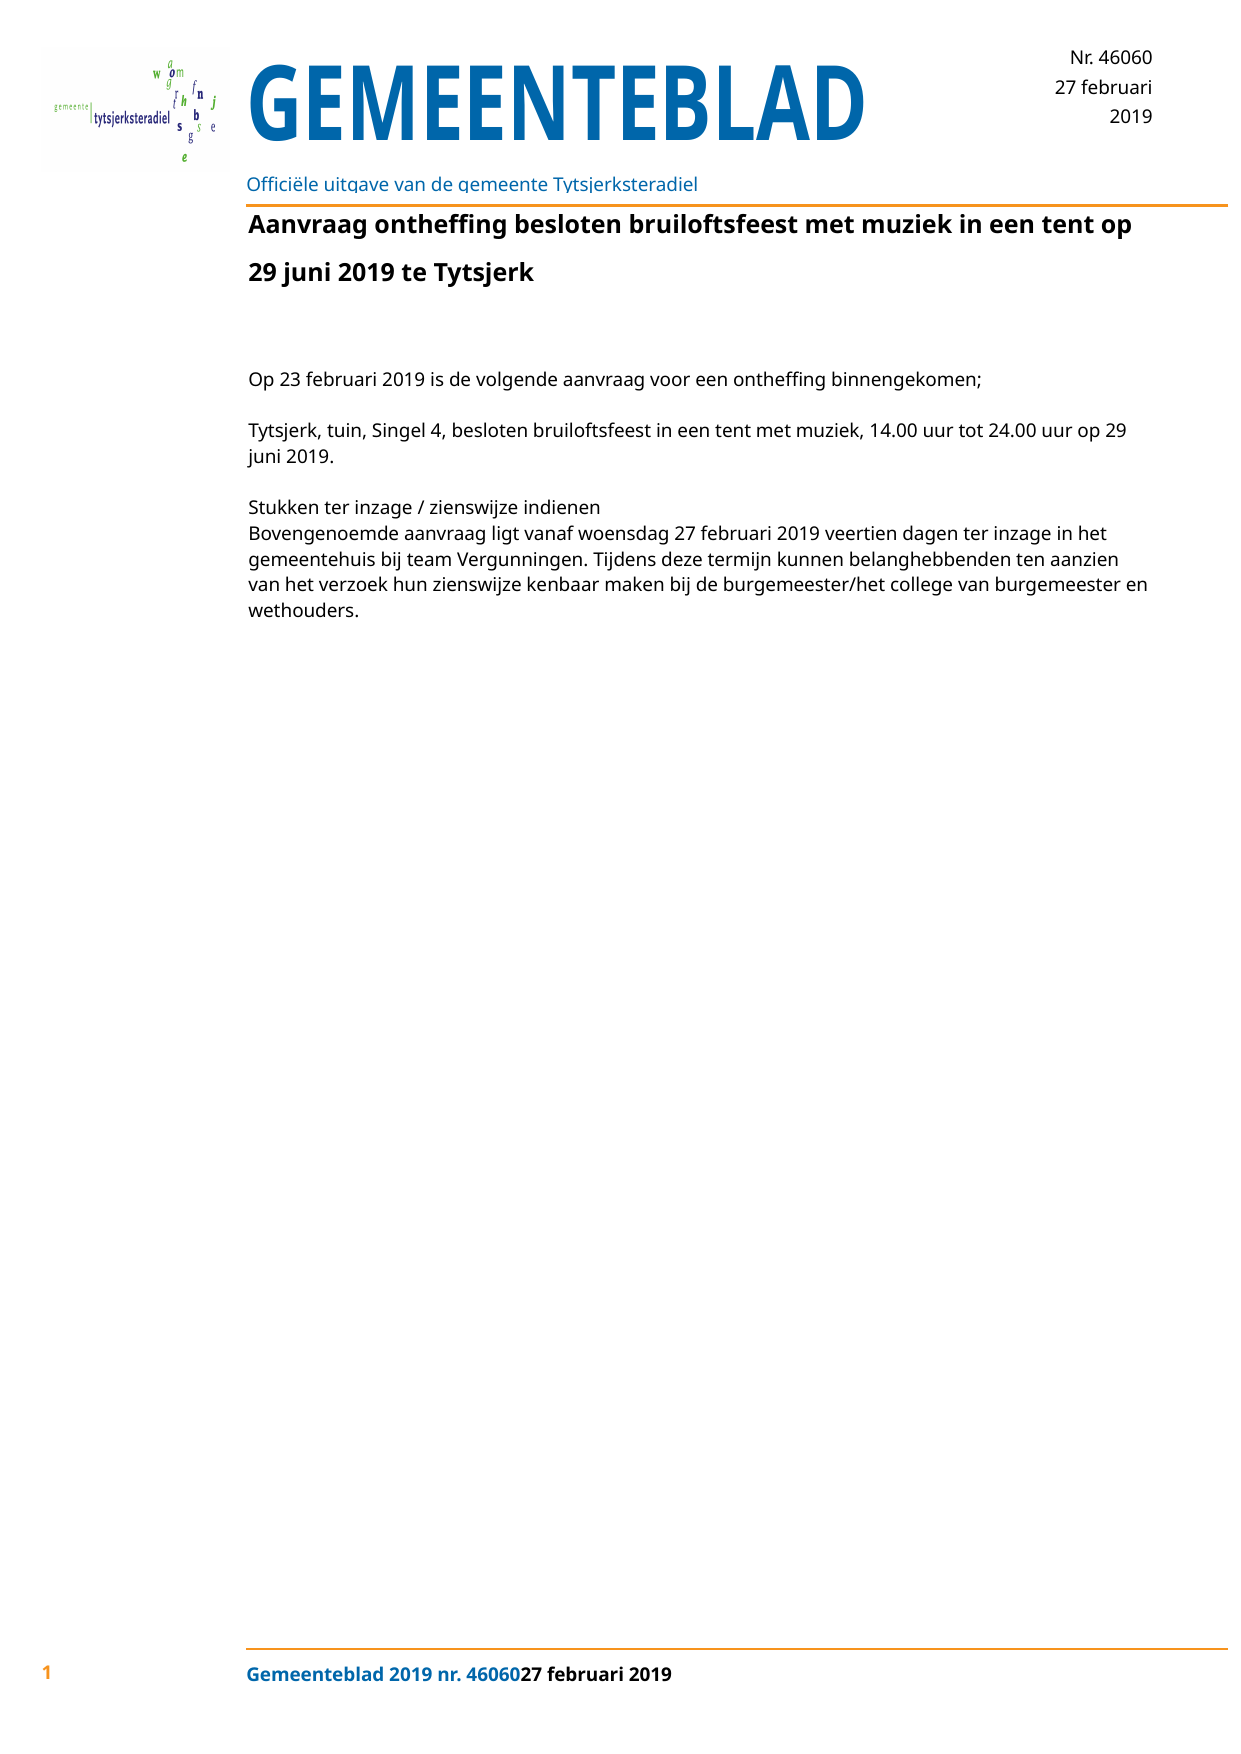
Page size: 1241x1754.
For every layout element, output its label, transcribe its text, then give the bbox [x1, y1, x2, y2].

text Aanvraag ontheffing besloten bruiloftsfeest met muziek in een tent op 29 juni 2019 te Tytsjerk [248, 207, 1152, 288]
picture [41, 47, 231, 172]
text Stukken ter inzage / zienswijze indienen [248, 494, 1152, 520]
text Bovengenoemde aanvraag ligt vanaf woensdag 27 februari 2019 veertien dagen ter inzage in het gemeentehuis bij team Vergunningen. Tijdens deze termijn kunnen belanghebbenden ten aanzien van het verzoek hun zienswijze kenbaar maken bij de burgemeester/het college van burgemeester en wethouders. [248, 520, 1152, 623]
text Tytsjerk, tuin, Singel 4, besloten bruiloftsfeest in een tent met muziek, 14.00 uur tot 24.00 uur op 29 juni 2019. [248, 417, 1152, 469]
text Op 23 februari 2019 is de volgende aanvraag voor een ontheffing binnengekomen; [248, 366, 1152, 391]
